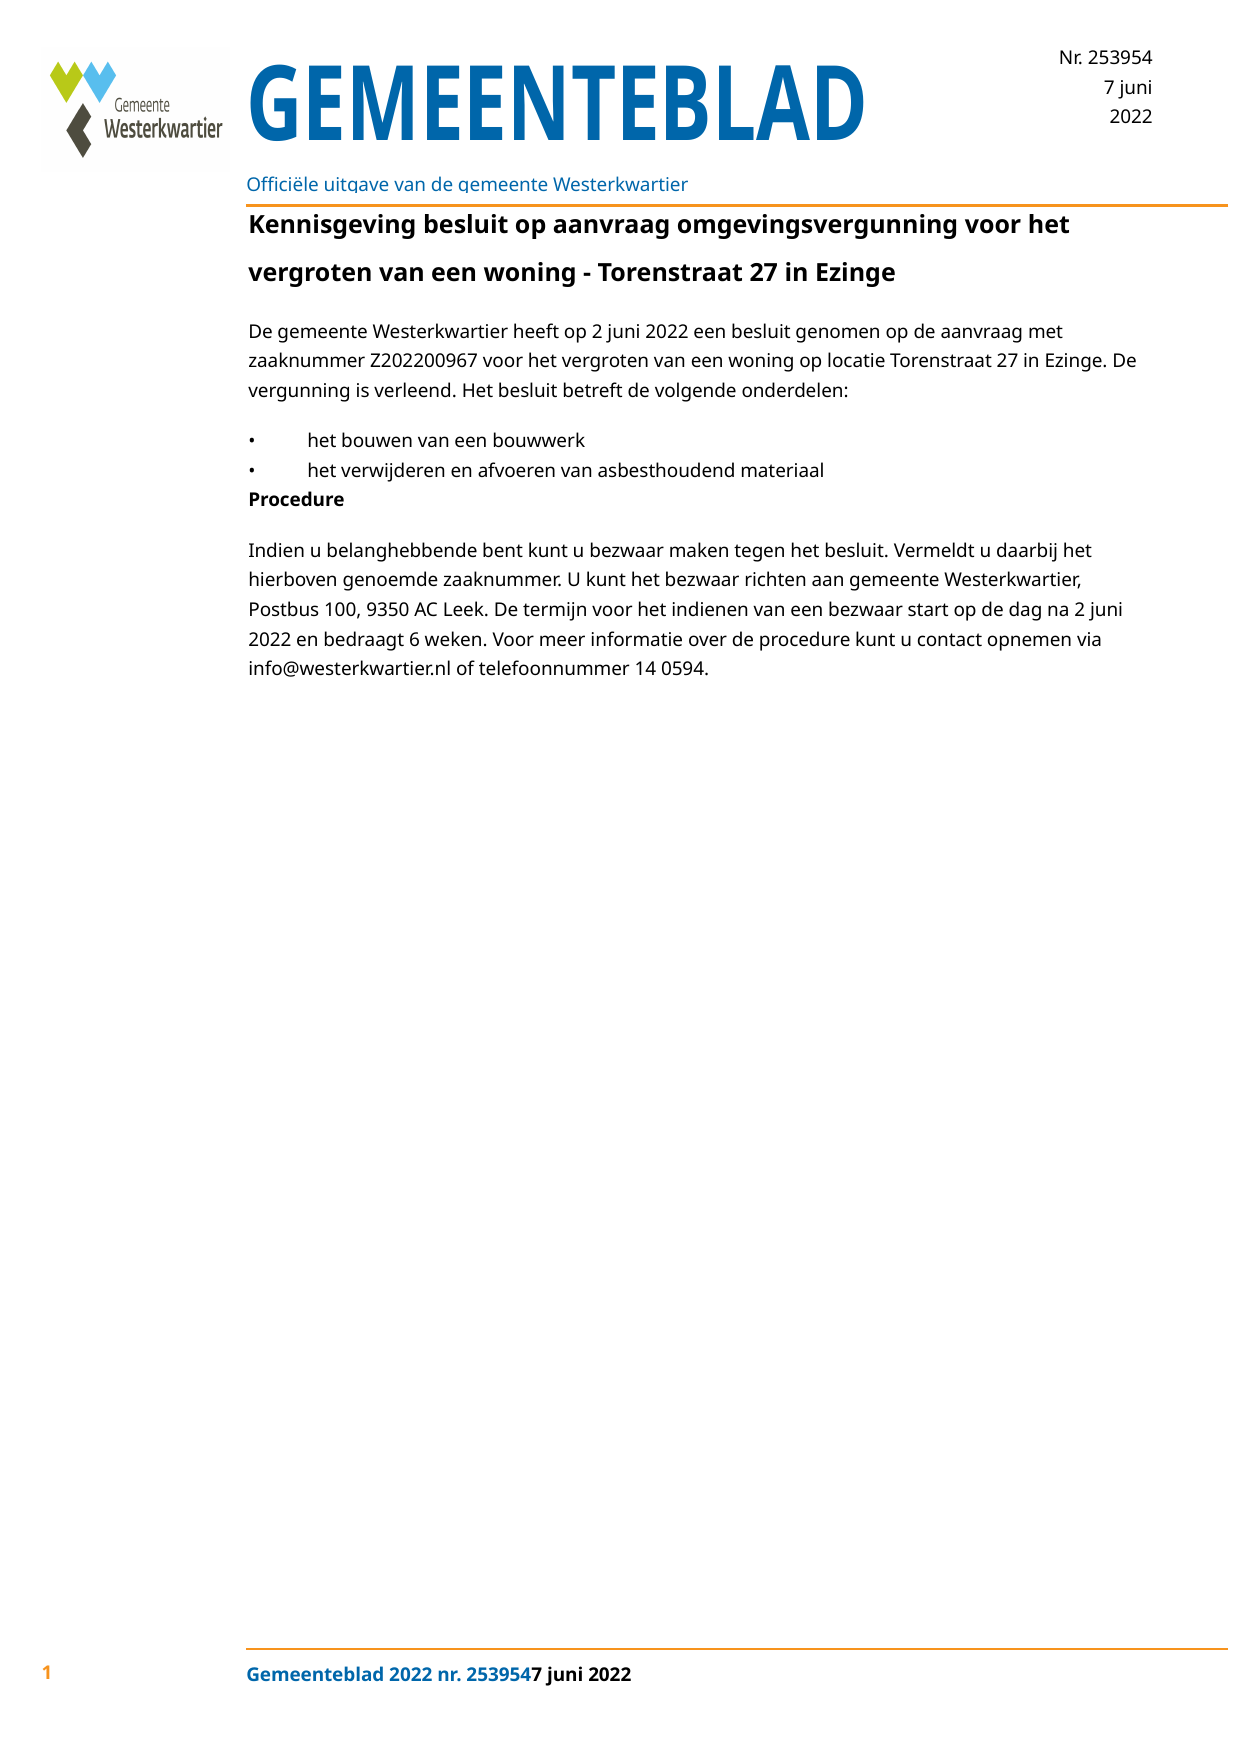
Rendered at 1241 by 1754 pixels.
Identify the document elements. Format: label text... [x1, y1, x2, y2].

text Indien u belanghebbende bent kunt u bezwaar maken tegen het besluit. Vermeldt u daarbij het hierboven genoemde zaaknummer. U kunt het bezwaar richten aan gemeente Westerkwartier, Postbus 100, 9350 AC Leek. De termijn voor het indienen van een bezwaar start op de dag na 2 juni 2022 en bedraagt 6 weken. Voor meer informatie over de procedure kunt u contact opnemen via info@westerkwartier.nl of telefoonnummer 14 0594. [248, 537, 1152, 681]
picture [41, 47, 231, 172]
text Kennisgeving besluit op aanvraag omgevingsvergunning voor het vergroten van een woning - Torenstraat 27 in Ezinge [248, 207, 1152, 288]
text De gemeente Westerkwartier heeft op 2 juni 2022 een besluit genomen op de aanvraag met zaaknummer Z202200967 voor het vergroten van een woning op locatie Torenstraat 27 in Ezinge. De vergunning is verleend. Het besluit betreft de volgende onderdelen: [248, 318, 1152, 403]
text Procedure [248, 487, 1152, 512]
list het verwijderen en afvoeren van asbesthoudend materiaal [248, 457, 1152, 483]
list het bouwen van een bouwwerk [248, 427, 1152, 453]
